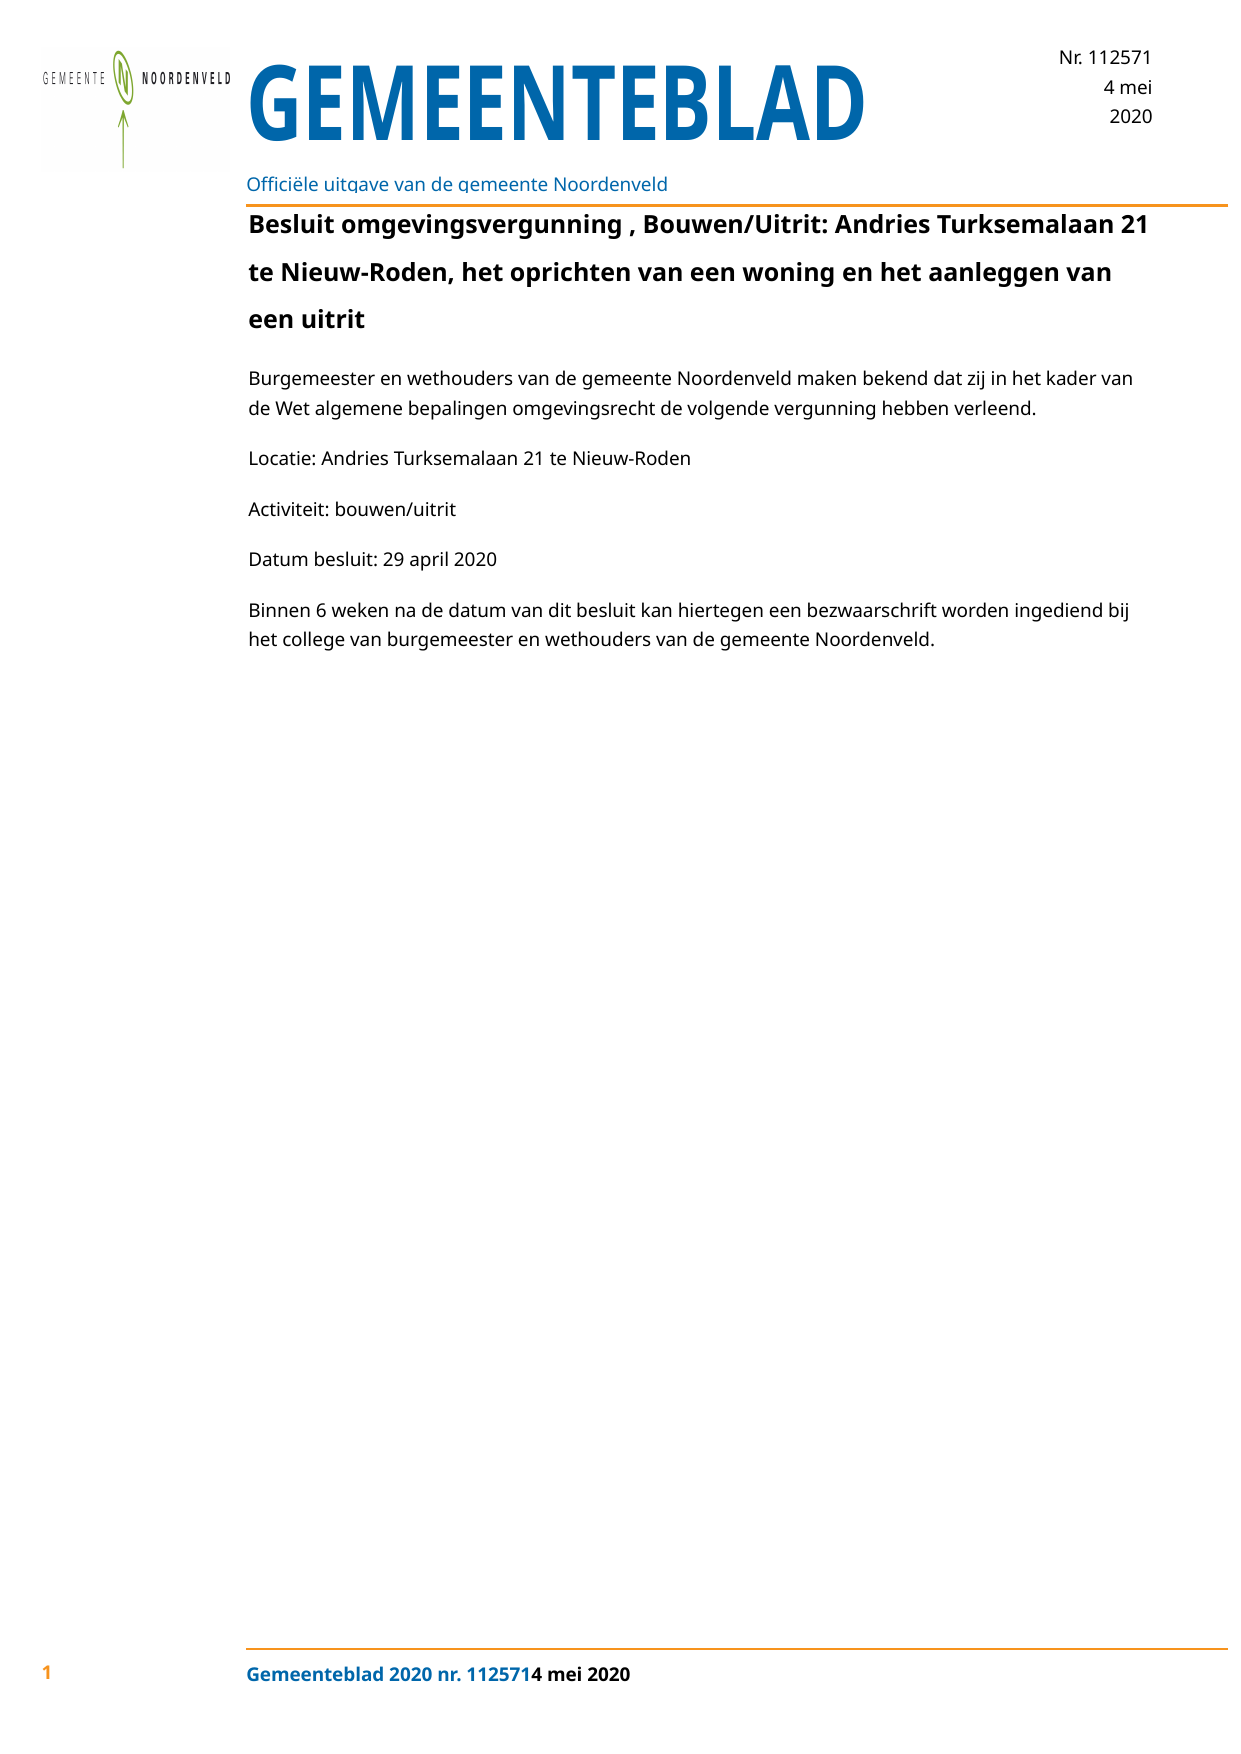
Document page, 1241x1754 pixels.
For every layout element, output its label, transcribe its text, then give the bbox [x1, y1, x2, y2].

text Burgemeester en wethouders van de gemeente Noordenveld maken bekend dat zij in het kader van de Wet algemene bepalingen omgevingsrecht de volgende vergunning hebben verleend. [248, 366, 1152, 421]
text Locatie: Andries Turksemalaan 21 te Nieuw-Roden [248, 446, 1152, 471]
picture [41, 47, 231, 172]
text Besluit omgevingsvergunning , Bouwen/Uitrit: Andries Turksemalaan 21 te Nieuw-Roden, het oprichten van een woning en het aanleggen van een uitrit [248, 207, 1152, 336]
text Activiteit: bouwen/uitrit [248, 496, 1152, 522]
text Datum besluit: 29 april 2020 [248, 546, 1152, 572]
text Binnen 6 weken na de datum van dit besluit kan hiertegen een bezwaarschrift worden ingediend bij het college van burgemeester en wethouders van de gemeente Noordenveld. [248, 597, 1152, 652]
